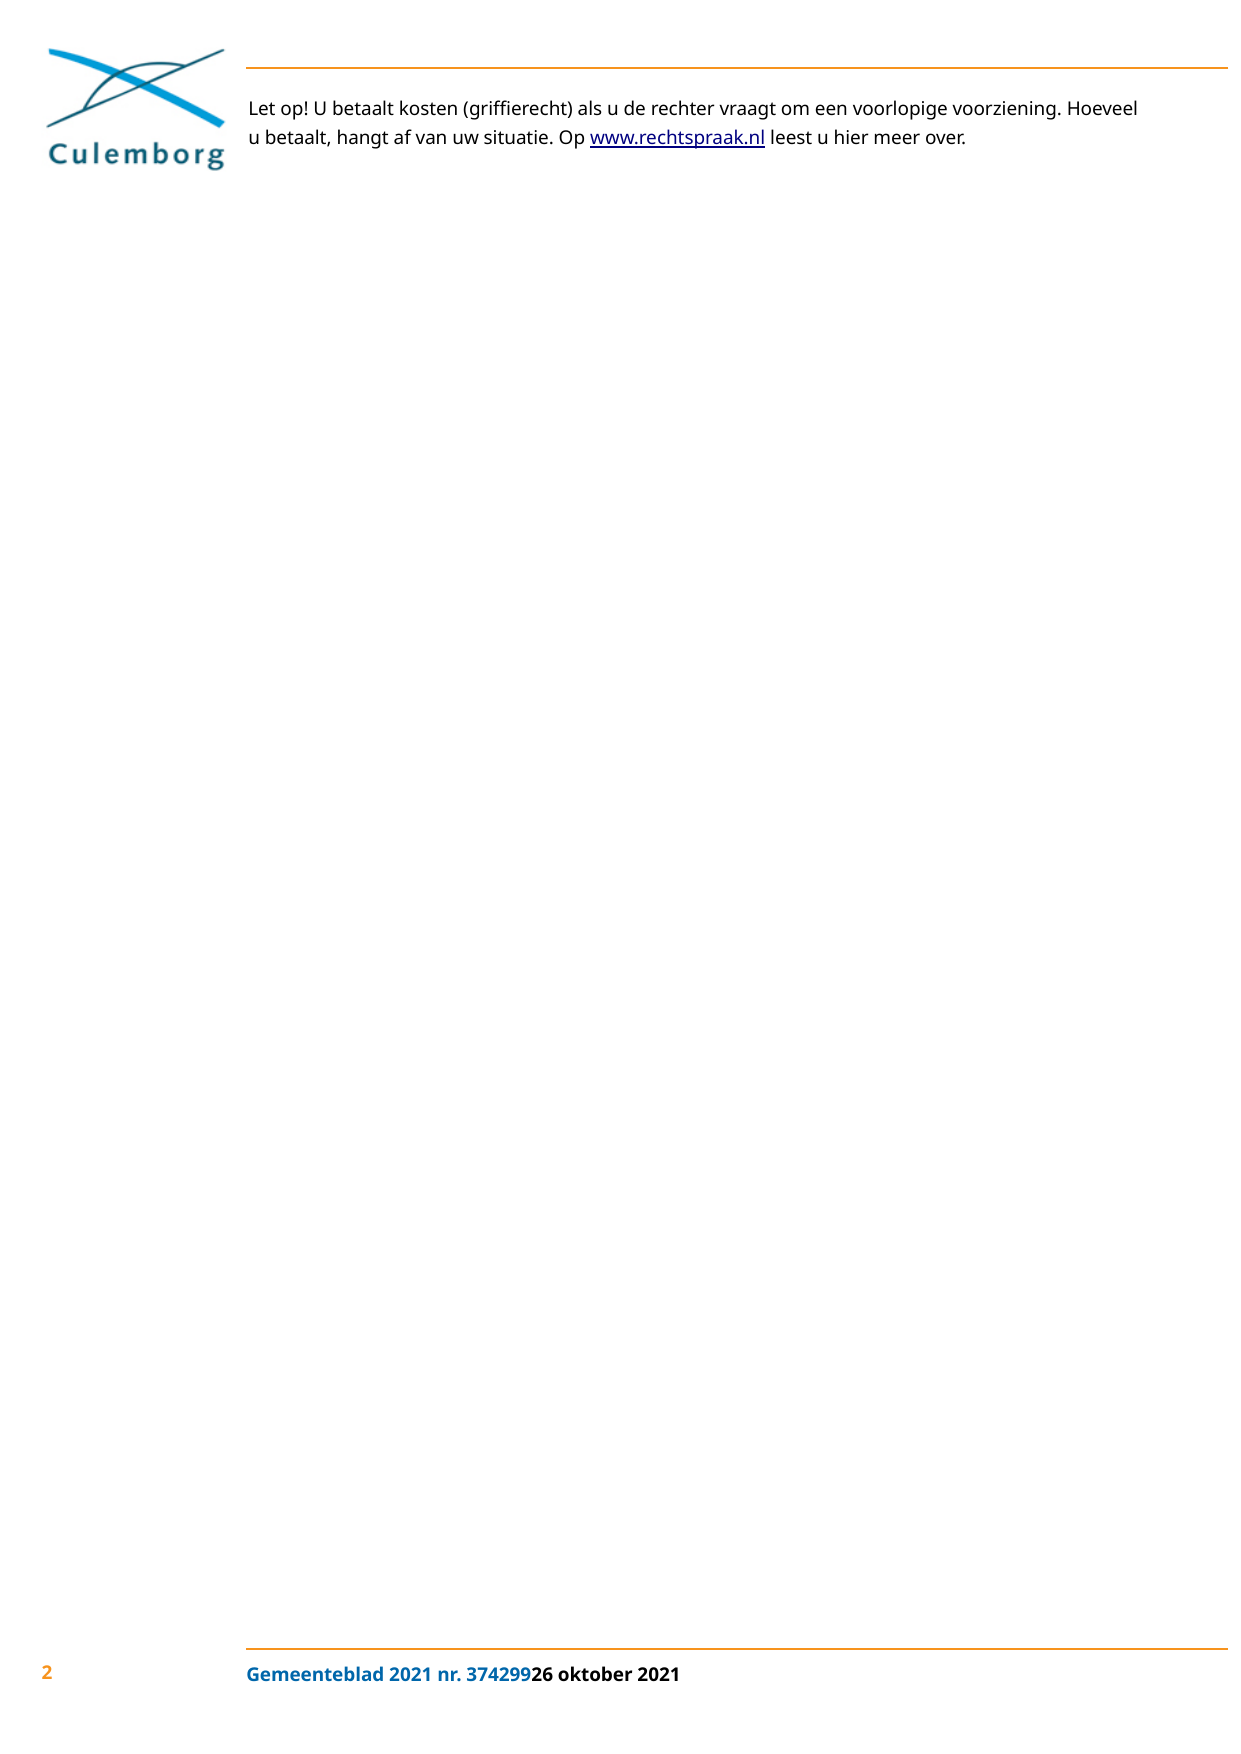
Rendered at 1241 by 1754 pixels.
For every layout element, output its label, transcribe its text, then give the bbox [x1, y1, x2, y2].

text Let op! U betaalt kosten (griffierecht) als u de rechter vraagt om een voorlopige voorziening. Hoeveel u betaalt, hangt af van uw situatie. Op www.rechtspraak.nl leest u hier meer over. [248, 95, 1152, 150]
picture [41, 47, 231, 172]
